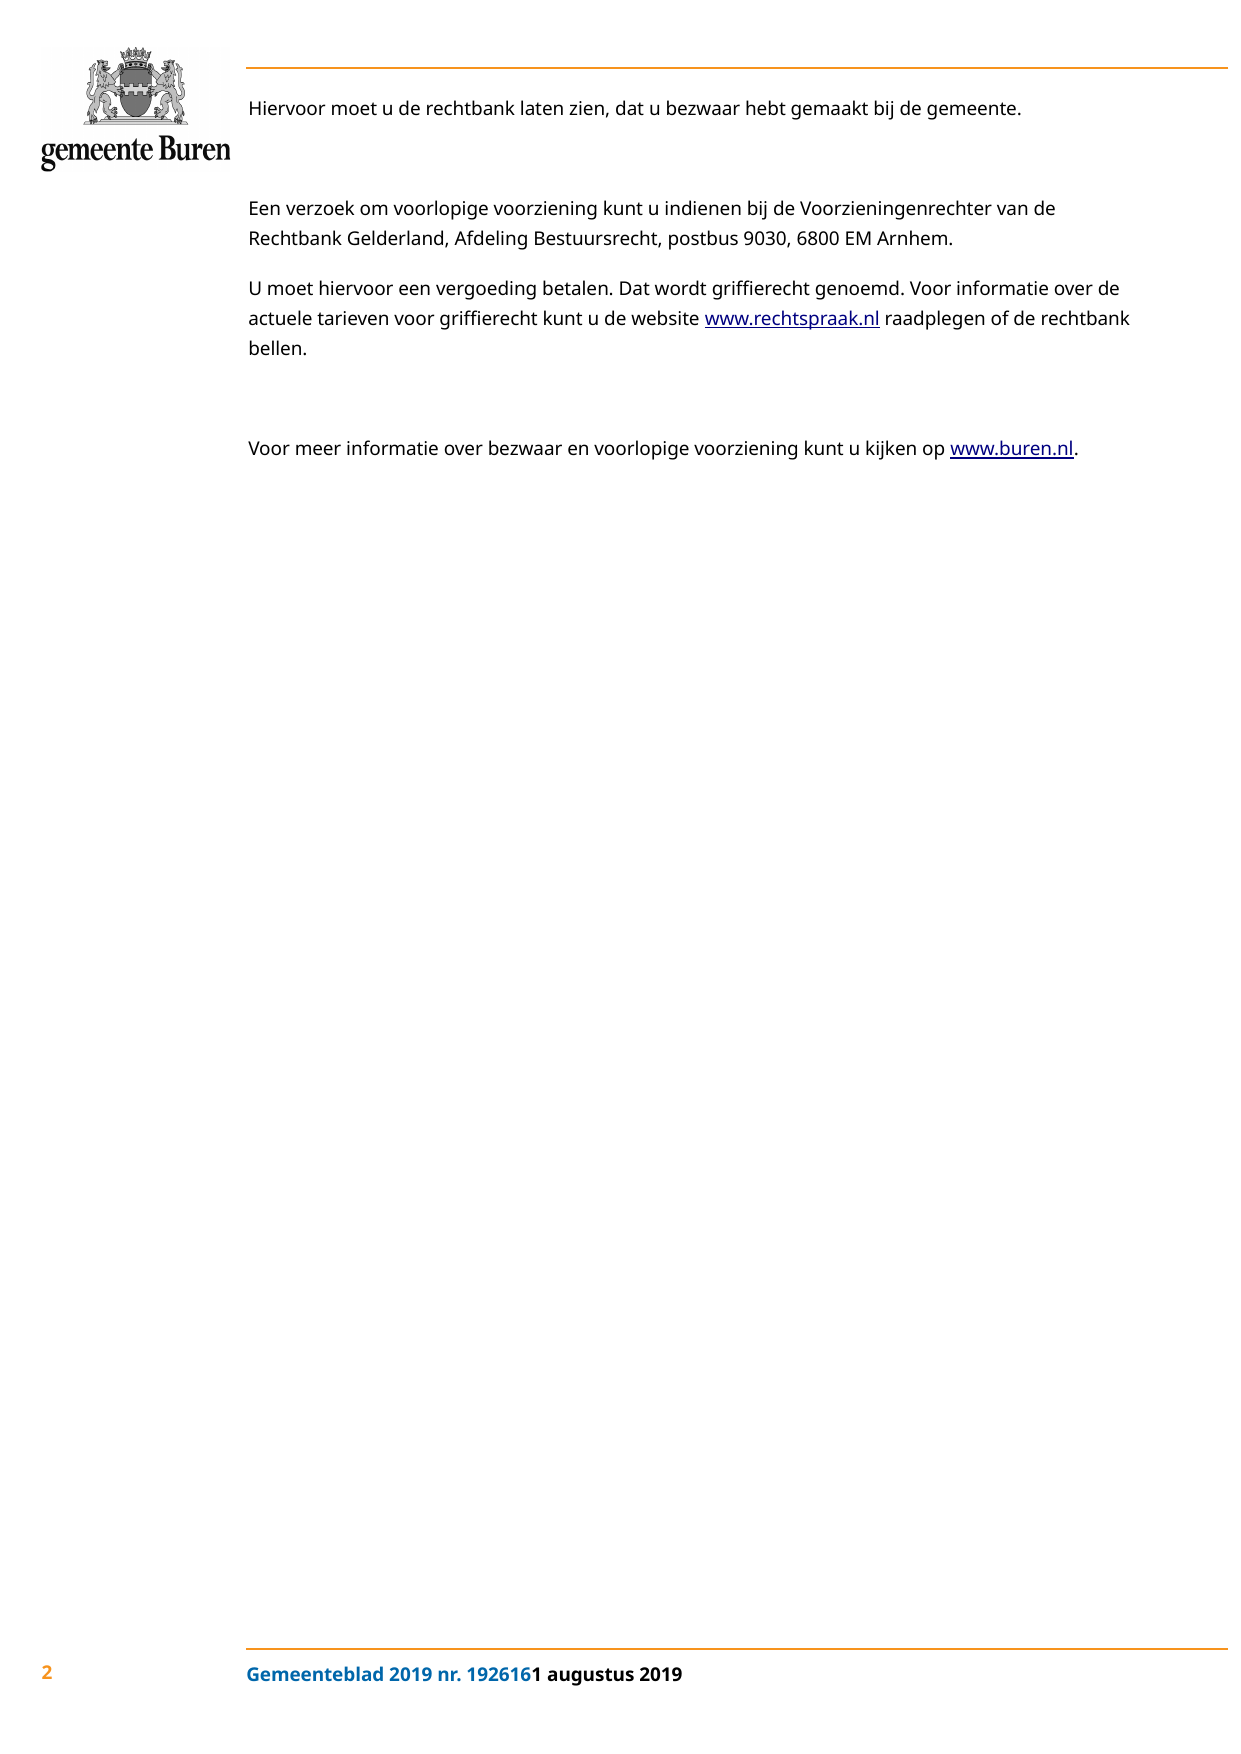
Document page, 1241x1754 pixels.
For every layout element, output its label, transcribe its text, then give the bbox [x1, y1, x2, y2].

text U moet hiervoor een vergoeding betalen. Dat wordt griffierecht genoemd. Voor informatie over de actuele tarieven voor griffierecht kunt u de website www.rechtspraak.nl raadplegen of de rechtbank bellen. [248, 276, 1152, 361]
text Hiervoor moet u de rechtbank laten zien, dat u bezwaar hebt gemaakt bij de gemeente. [248, 95, 1152, 121]
text Voor meer informatie over bezwaar en voorlopige voorziening kunt u kijken op www.buren.nl. [248, 436, 1152, 461]
picture [41, 47, 231, 172]
text Een verzoek om voorlopige voorziening kunt u indienen bij de Voorzieningenrechter van de Rechtbank Gelderland, Afdeling Bestuursrecht, postbus 9030, 6800 EM Arnhem. [248, 196, 1152, 251]
